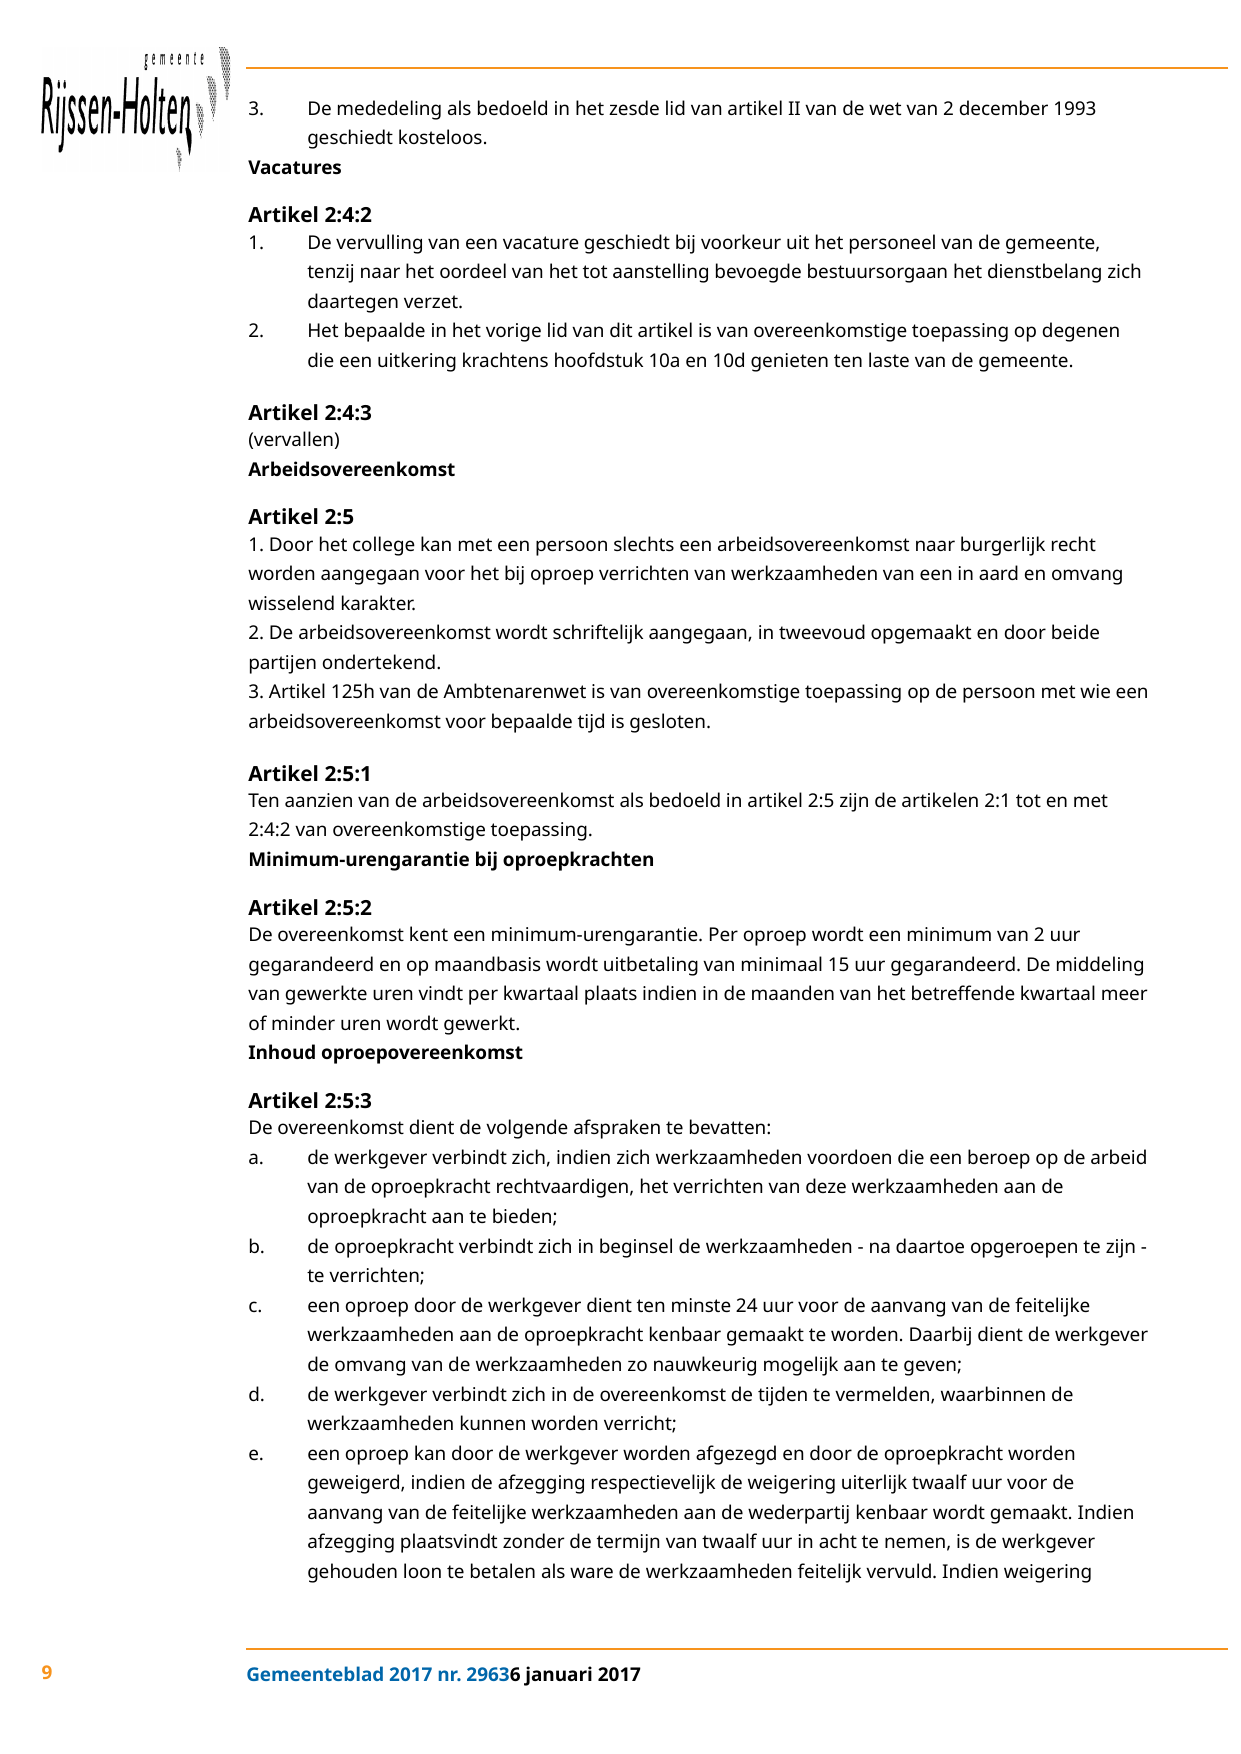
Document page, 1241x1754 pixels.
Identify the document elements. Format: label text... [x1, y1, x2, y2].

text 3. Artikel 125h van de Ambtenarenwet is van overeenkomstige toepassing op de persoon met wie een arbeidsovereenkomst voor bepaalde tijd is gesloten. [248, 679, 1152, 734]
text Artikel 2:4:3 [248, 398, 1152, 426]
text Minimum-urengarantie bij oproepkrachten [248, 846, 1152, 872]
list een oproep kan door de werkgever worden afgezegd en door de oproepkracht worden geweigerd, indien de afzegging respectievelijk de weigering uiterlijk twaalf uur voor de aanvang van de feitelijke werkzaamheden aan de wederpartij kenbaar wordt gemaakt. Indien afzegging plaatsvindt zonder de termijn van twaalf uur in acht te nemen, is de werkgever gehouden loon te betalen als ware de werkzaamheden feitelijk vervuld. Indien weigering [248, 1440, 1152, 1584]
text Artikel 2:5:1 [248, 759, 1152, 787]
text Inhoud oproepovereenkomst [248, 1039, 1152, 1065]
text 1. Door het college kan met een persoon slechts een arbeidsovereenkomst naar burgerlijk recht worden aangegaan voor het bij oproep verrichten van werkzaamheden van een in aard en omvang wisselend karakter. [248, 531, 1152, 616]
text Artikel 2:5:3 [248, 1086, 1152, 1114]
text Artikel 2:4:2 [248, 201, 1152, 229]
list een oproep door de werkgever dient ten minste 24 uur voor de aanvang van de feitelijke werkzaamheden aan de oproepkracht kenbaar gemaakt te worden. Daarbij dient de werkgever de omvang van de werkzaamheden zo nauwkeurig mogelijk aan te geven; [248, 1292, 1152, 1377]
text 2. De arbeidsovereenkomst wordt schriftelijk aangegaan, in tweevoud opgemaakt en door beide partijen ondertekend. [248, 619, 1152, 675]
text (vervallen) [248, 426, 1152, 452]
text De overeenkomst kent een minimum-urengarantie. Per oproep wordt een minimum van 2 uur gegarandeerd en op maandbasis wordt uitbetaling van minimaal 15 uur gegarandeerd. De middeling van gewerkte uren vindt per kwartaal plaats indien in de maanden van het betreffende kwartaal meer of minder uren wordt gewerkt. [248, 921, 1152, 1036]
list Het bepaalde in het vorige lid van dit artikel is van overeenkomstige toepassing op degenen die een uitkering krachtens hoofdstuk 10a en 10d genieten ten laste van de gemeente. [248, 318, 1152, 373]
picture [41, 47, 231, 172]
list De vervulling van een vacature geschiedt bij voorkeur uit het personeel van de gemeente, tenzij naar het oordeel van het tot aanstelling bevoegde bestuursorgaan het dienstbelang zich daartegen verzet. [248, 229, 1152, 314]
text Artikel 2:5:2 [248, 893, 1152, 921]
list de werkgever verbindt zich in de overeenkomst de tijden te vermelden, waarbinnen de werkzaamheden kunnen worden verricht; [248, 1381, 1152, 1436]
list De mededeling als bedoeld in het zesde lid van artikel II van de wet van 2 december 1993 geschiedt kosteloos. [248, 95, 1152, 150]
list de oproepkracht verbindt zich in beginsel de werkzaamheden - na daartoe opgeroepen te zijn - te verrichten; [248, 1233, 1152, 1288]
text Arbeidsovereenkomst [248, 456, 1152, 481]
list de werkgever verbindt zich, indien zich werkzaamheden voordoen die een beroep op de arbeid van de oproepkracht rechtvaardigen, het verrichten van deze werkzaamheden aan de oproepkracht aan te bieden; [248, 1144, 1152, 1229]
text De overeenkomst dient de volgende afspraken te bevatten: [248, 1114, 1152, 1140]
text Vacatures [248, 154, 1152, 180]
text Ten aanzien van de arbeidsovereenkomst als bedoeld in artikel 2:5 zijn de artikelen 2:1 tot en met 2:4:2 van overeenkomstige toepassing. [248, 787, 1152, 842]
text Artikel 2:5 [248, 502, 1152, 531]
